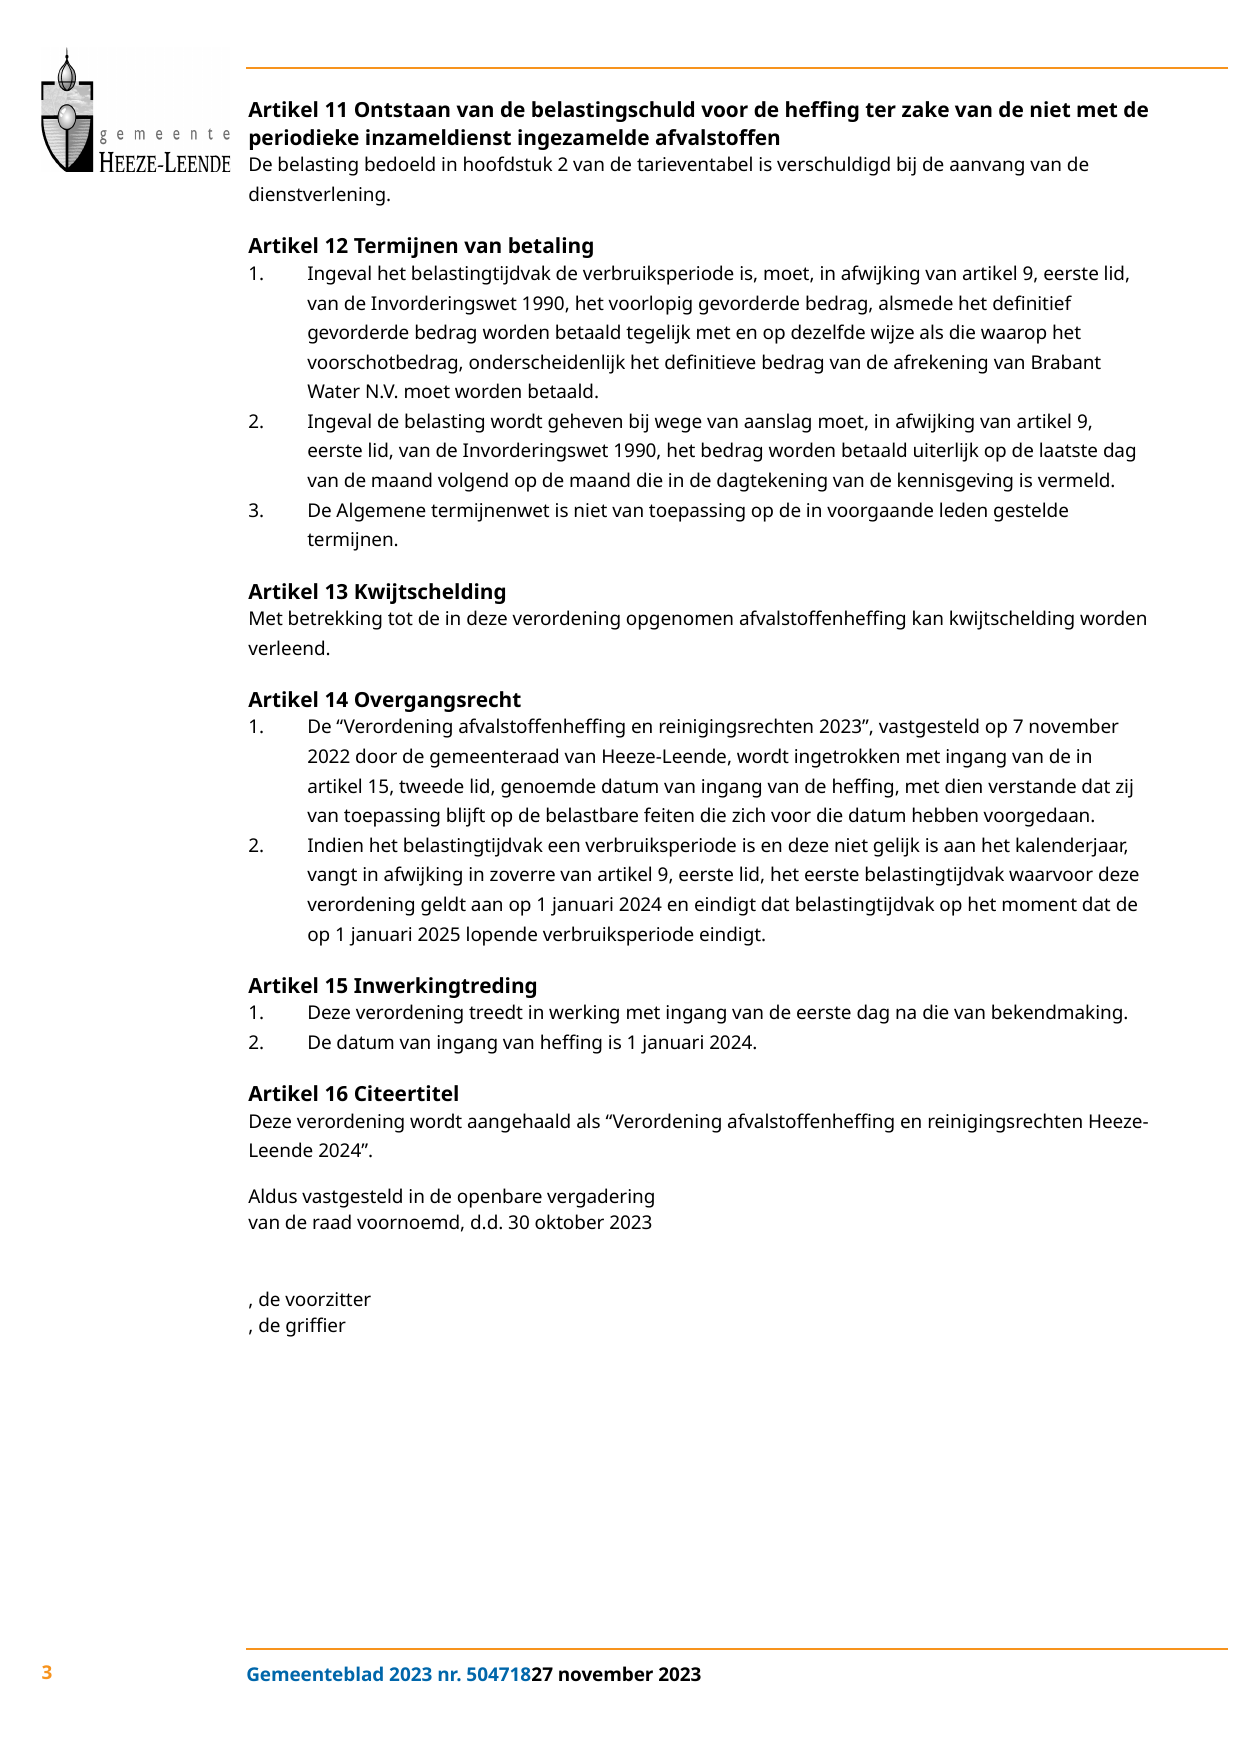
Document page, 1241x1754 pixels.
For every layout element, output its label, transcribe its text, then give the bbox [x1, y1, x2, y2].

text Artikel 14 Overgangsrecht [248, 685, 1152, 714]
text , de voorzitter [248, 1286, 1152, 1312]
list De “Verordening afvalstoffenheffing en reinigingsrechten 2023”, vastgesteld op 7 november 2022 door de gemeenteraad van Heeze-Leende, wordt ingetrokken met ingang van de in artikel 15, tweede lid, genoemde datum van ingang van de heffing, met dien verstande dat zij van toepassing blijft op de belastbare feiten die zich voor die datum hebben voorgedaan. [248, 714, 1152, 828]
list Ingeval de belasting wordt geheven bij wege van aanslag moet, in afwijking van artikel 9, eerste lid, van de Invorderingswet 1990, het bedrag worden betaald uiterlijk op de laatste dag van de maand volgend op de maand die in de dagtekening van de kennisgeving is vermeld. [248, 408, 1152, 493]
text Artikel 11 Ontstaan van de belastingschuld voor de heffing ter zake van de niet met de periodieke inzameldienst ingezamelde afvalstoffen [248, 95, 1152, 152]
text Aldus vastgesteld in de openbare vergadering [248, 1183, 1152, 1209]
text van de raad voornoemd, d.d. 30 oktober 2023 [248, 1209, 1152, 1235]
list Ingeval het belastingtijdvak de verbruiksperiode is, moet, in afwijking van artikel 9, eerste lid, van de Invorderingswet 1990, het voorlopig gevorderde bedrag, alsmede het definitief gevorderde bedrag worden betaald tegelijk met en op dezelfde wijze als die waarop het voorschotbedrag, onderscheidenlijk het definitieve bedrag van de afrekening van Brabant Water N.V. moet worden betaald. [248, 260, 1152, 404]
list De Algemene termijnenwet is niet van toepassing op de in voorgaande leden gestelde termijnen. [248, 497, 1152, 552]
text Deze verordening wordt aangehaald als “Verordening afvalstoffenheffing en reinigingsrechten Heeze-Leende 2024”. [248, 1108, 1152, 1163]
picture [41, 47, 231, 172]
text , de griffier [248, 1312, 1152, 1338]
text Artikel 16 Citeertitel [248, 1079, 1152, 1108]
text Met betrekking tot de in deze verordening opgenomen afvalstoffenheffing kan kwijtschelding worden verleend. [248, 605, 1152, 661]
text Artikel 15 Inwerkingtreding [248, 971, 1152, 999]
text Artikel 13 Kwijtschelding [248, 577, 1152, 605]
list Indien het belastingtijdvak een verbruiksperiode is en deze niet gelijk is aan het kalenderjaar, vangt in afwijking in zoverre van artikel 9, eerste lid, het eerste belastingtijdvak waarvoor deze verordening geldt aan op 1 januari 2024 en eindigt dat belastingtijdvak op het moment dat de op 1 januari 2025 lopende verbruiksperiode eindigt. [248, 832, 1152, 946]
list Deze verordening treedt in werking met ingang van de eerste dag na die van bekendmaking. [248, 999, 1152, 1025]
list De datum van ingang van heffing is 1 januari 2024. [248, 1029, 1152, 1055]
text Artikel 12 Termijnen van betaling [248, 232, 1152, 260]
text De belasting bedoeld in hoofdstuk 2 van de tarieventabel is verschuldigd bij de aanvang van de dienstverlening. [248, 152, 1152, 207]
